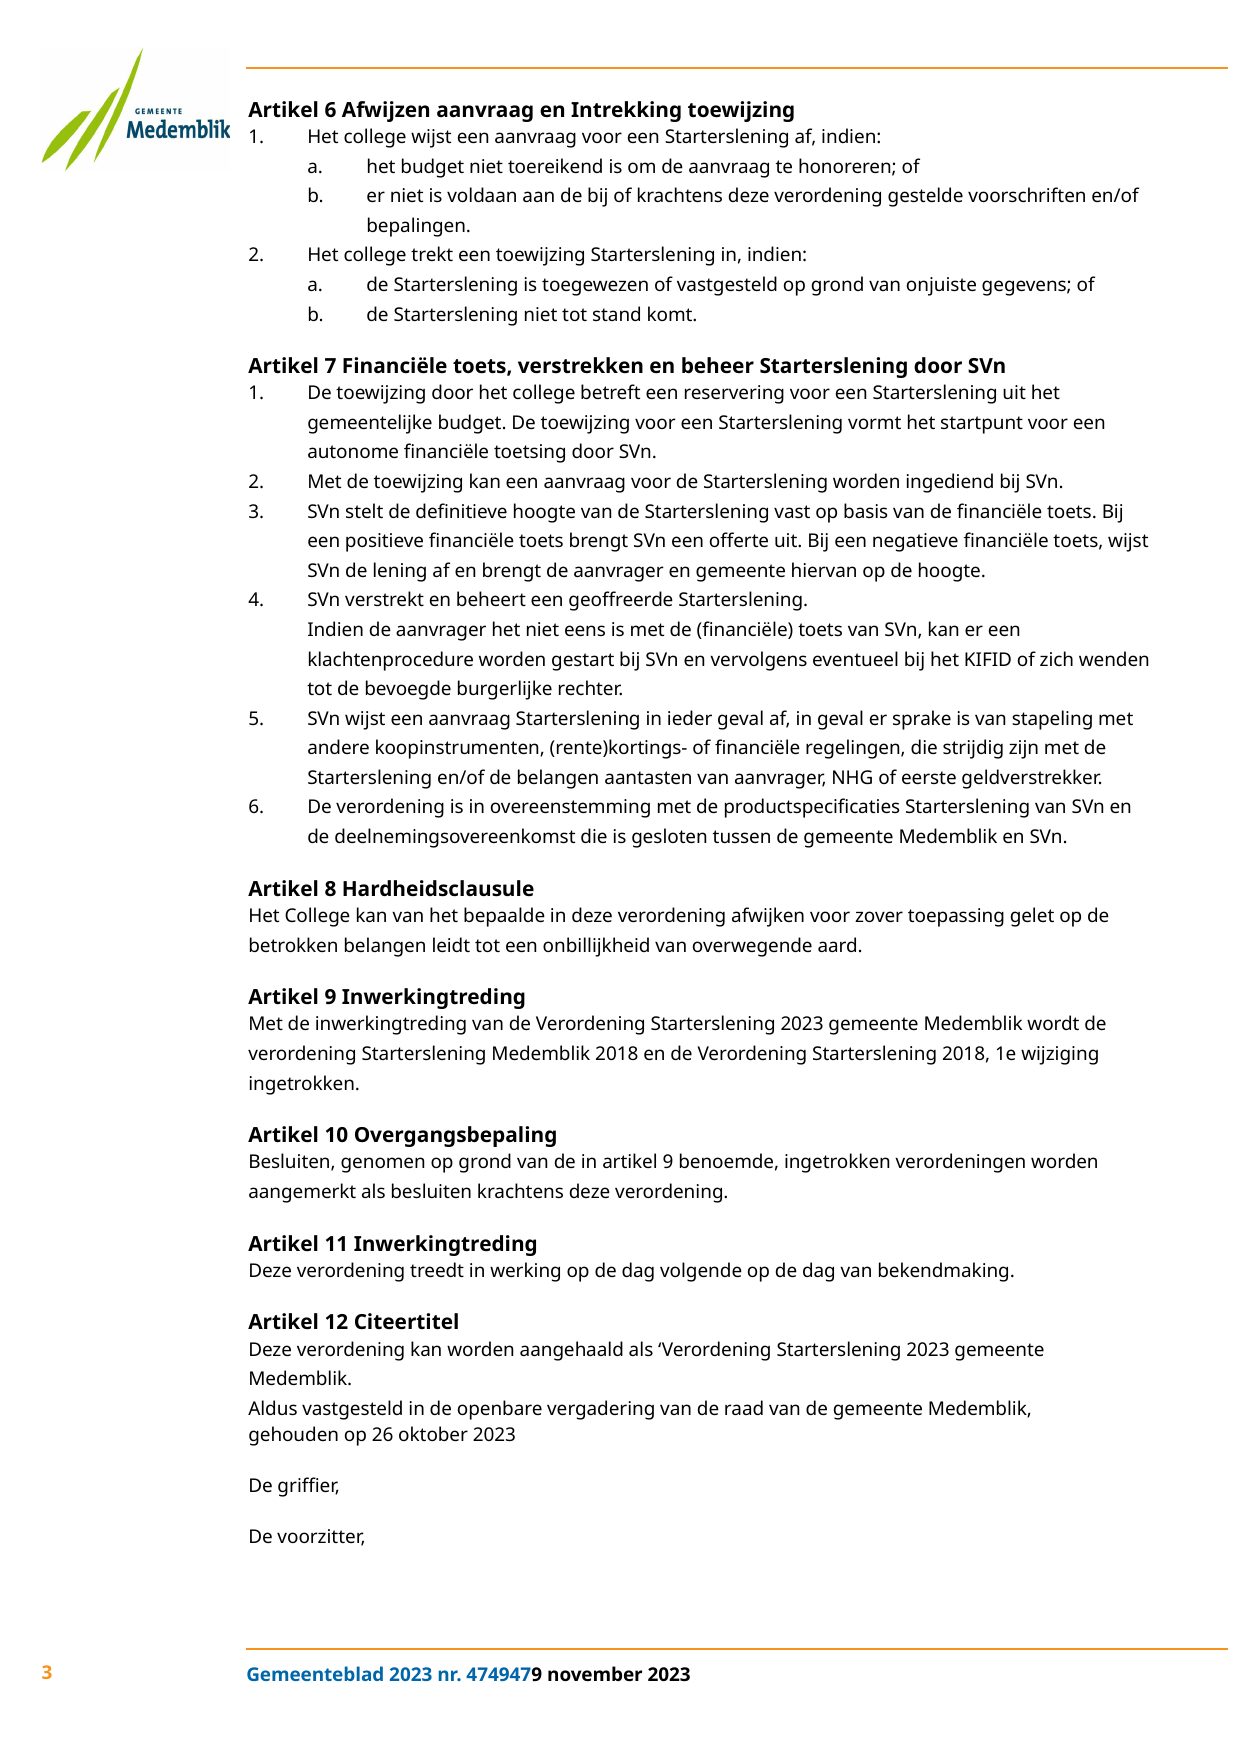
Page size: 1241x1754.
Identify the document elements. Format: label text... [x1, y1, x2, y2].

text Artikel 6 Afwijzen aanvraag en Intrekking toewijzing [248, 95, 1152, 123]
text De griffier, [248, 1472, 1152, 1498]
list Het college wijst een aanvraag voor een Starterslening af, indien: [248, 123, 1152, 149]
list Met de toewijzing kan een aanvraag voor de Starterslening worden ingediend bij SVn. [248, 468, 1152, 494]
text gehouden op 26 oktober 2023 [248, 1421, 1152, 1447]
text Artikel 12 Citeertitel [248, 1307, 1152, 1336]
picture [41, 47, 231, 172]
text Besluiten, genomen op grond van de in artikel 9 benoemde, ingetrokken verordeningen worden aangemerkt als besluiten krachtens deze verordening. [248, 1149, 1152, 1204]
list er niet is voldaan aan de bij of krachtens deze verordening gestelde voorschriften en/of bepalingen. [307, 182, 1152, 238]
list het budget niet toereikend is om de aanvraag te honoreren; of [307, 153, 1152, 178]
list SVn wijst een aanvraag Starterslening in ieder geval af, in geval er sprake is van stapeling met andere koopinstrumenten, (rente)kortings- of financiële regelingen, die strijdig zijn met de Starterslening en/of de belangen aantasten van aanvrager, NHG of eerste geldverstrekker. [248, 705, 1152, 790]
text Met de inwerkingtreding van de Verordening Starterslening 2023 gemeente Medemblik wordt de verordening Starterslening Medemblik 2018 en de Verordening Starterslening 2018, 1e wijziging ingetrokken. [248, 1011, 1152, 1096]
text Artikel 8 Hardheidsclausule [248, 874, 1152, 902]
text Deze verordening kan worden aangehaald als ‘Verordening Starterslening 2023 gemeente Medemblik. [248, 1336, 1152, 1391]
text De voorzitter, [248, 1524, 1152, 1549]
list de Starterslening niet tot stand komt. [307, 301, 1152, 326]
text Artikel 7 Financiële toets, verstrekken en beheer Starterslening door SVn [248, 351, 1152, 379]
text Artikel 10 Overgangsbepaling [248, 1120, 1152, 1149]
text Het College kan van het bepaalde in deze verordening afwijken voor zover toepassing gelet op de betrokken belangen leidt tot een onbillijkheid van overwegende aard. [248, 902, 1152, 957]
list SVn verstrekt en beheert een geoffreerde Starterslening. [248, 587, 1152, 612]
list De toewijzing door het college betreft een reservering voor een Starterslening uit het gemeentelijke budget. De toewijzing voor een Starterslening vormt het startpunt voor een autonome financiële toetsing door SVn. [248, 379, 1152, 464]
list Het college trekt een toewijzing Starterslening in, indien: [248, 242, 1152, 267]
text Artikel 11 Inwerkingtreding [248, 1229, 1152, 1257]
text Deze verordening treedt in werking op de dag volgende op de dag van bekendmaking. [248, 1257, 1152, 1283]
text Aldus vastgesteld in de openbare vergadering van de raad van de gemeente Medemblik, [248, 1395, 1152, 1421]
text Artikel 9 Inwerkingtreding [248, 982, 1152, 1011]
list SVn stelt de definitieve hoogte van de Starterslening vast op basis van de financiële toets. Bij een positieve financiële toets brengt SVn een offerte uit. Bij een negatieve financiële toets, wijst SVn de lening af en brengt de aanvrager en gemeente hiervan op de hoogte. [248, 498, 1152, 583]
list De verordening is in overeenstemming met de productspecificaties Starterslening van SVn en de deelnemingsovereenkomst die is gesloten tussen de gemeente Medemblik en SVn. [248, 794, 1152, 849]
list de Starterslening is toegewezen of vastgesteld op grond van onjuiste gegevens; of [307, 271, 1152, 297]
list Indien de aanvrager het niet eens is met de (financiële) toets van SVn, kan er een klachtenprocedure worden gestart bij SVn en vervolgens eventueel bij het KIFID of zich wenden tot de bevoegde burgerlijke rechter. [248, 616, 1152, 701]
